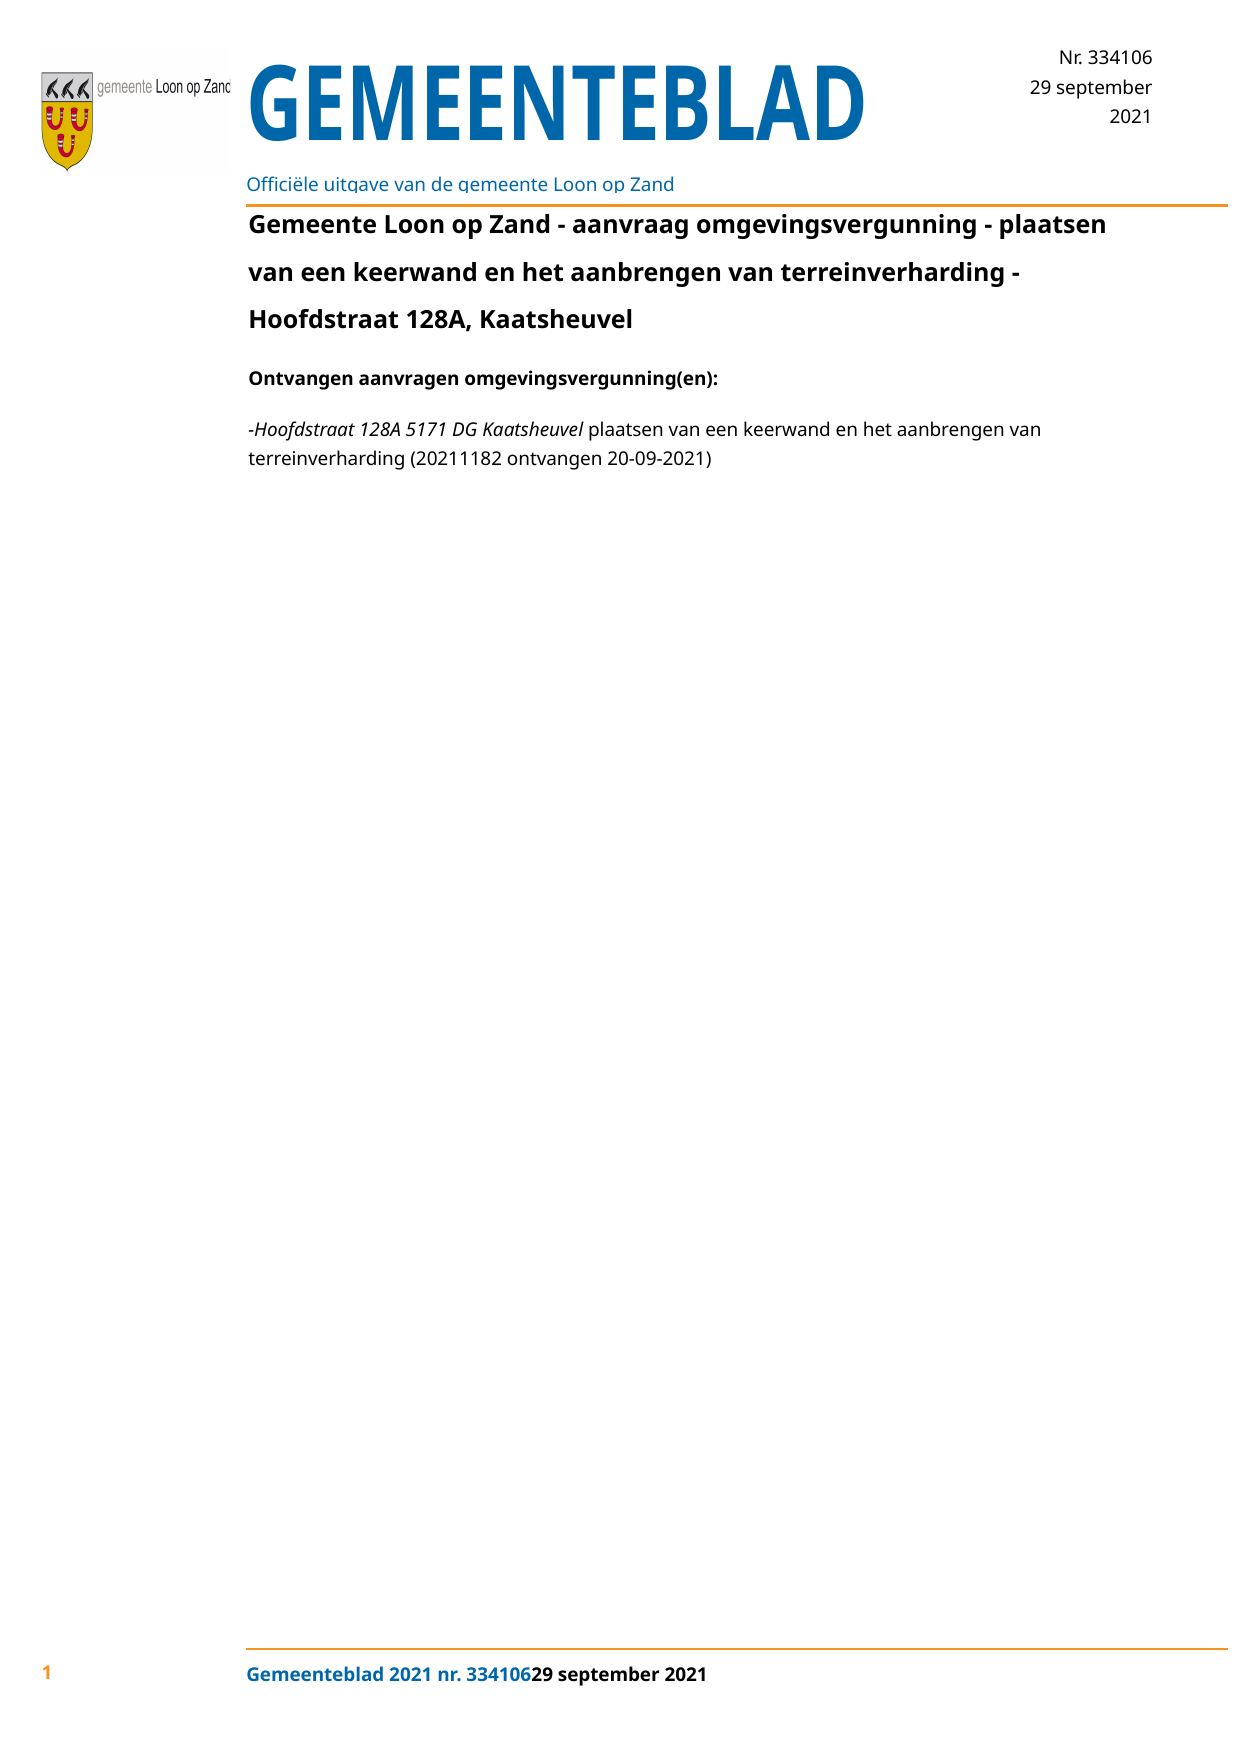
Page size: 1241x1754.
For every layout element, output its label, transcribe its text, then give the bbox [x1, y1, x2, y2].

text -Hoofdstraat 128A 5171 DG Kaatsheuvel plaatsen van een keerwand en het aanbrengen van terreinverharding (20211182 ontvangen 20-09-2021) [248, 416, 1152, 471]
text Ontvangen aanvragen omgevingsvergunning(en): [248, 366, 1152, 391]
text Gemeente Loon op Zand - aanvraag omgevingsvergunning - plaatsen van een keerwand en het aanbrengen van terreinverharding - Hoofdstraat 128A, Kaatsheuvel [248, 207, 1152, 336]
picture [41, 47, 231, 172]
